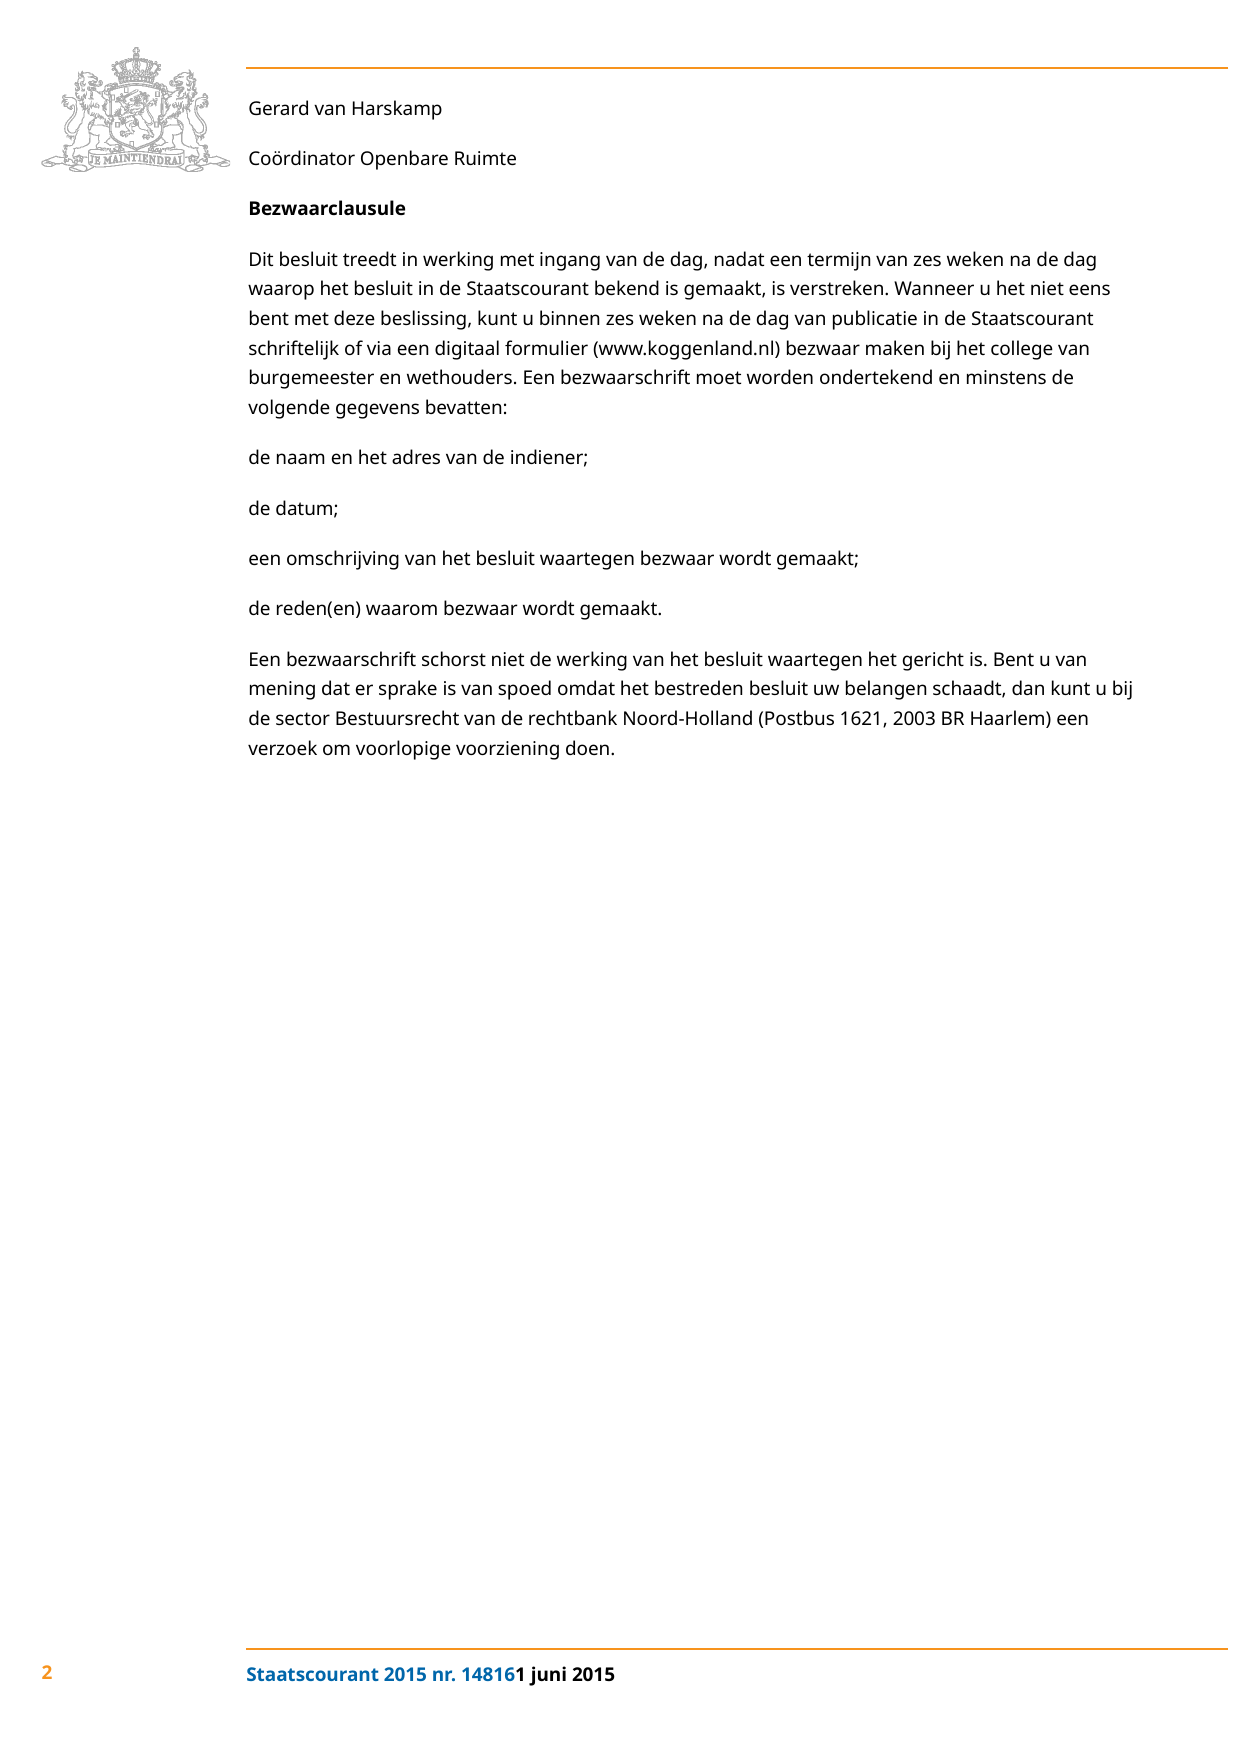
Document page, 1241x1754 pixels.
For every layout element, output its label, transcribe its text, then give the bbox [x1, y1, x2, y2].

text een omschrijving van het besluit waartegen bezwaar wordt gemaakt; [248, 545, 1152, 571]
text de datum; [248, 495, 1152, 521]
picture [41, 47, 231, 172]
text Gerard van Harskamp [248, 95, 1152, 121]
text Coördinator Openbare Ruimte [248, 145, 1152, 171]
text Dit besluit treedt in werking met ingang van de dag, nadat een termijn van zes weken na de dag waarop het besluit in de Staatscourant bekend is gemaakt, is verstreken. Wanneer u het niet eens bent met deze beslissing, kunt u binnen zes weken na de dag van publicatie in de Staatscourant schriftelijk of via een digitaal formulier (www.koggenland.nl) bezwaar maken bij het college van burgemeester en wethouders. Een bezwaarschrift moet worden ondertekend en minstens de volgende gegevens bevatten: [248, 246, 1152, 420]
text de naam en het adres van de indiener; [248, 444, 1152, 470]
text Een bezwaarschrift schorst niet de werking van het besluit waartegen het gericht is. Bent u van mening dat er sprake is van spoed omdat het bestreden besluit uw belangen schaadt, dan kunt u bij de sector Bestuursrecht van de rechtbank Noord-Holland (Postbus 1621, 2003 BR Haarlem) een verzoek om voorlopige voorziening doen. [248, 646, 1152, 761]
text Bezwaarclausule [248, 196, 1152, 221]
text de reden(en) waarom bezwaar wordt gemaakt. [248, 596, 1152, 621]
